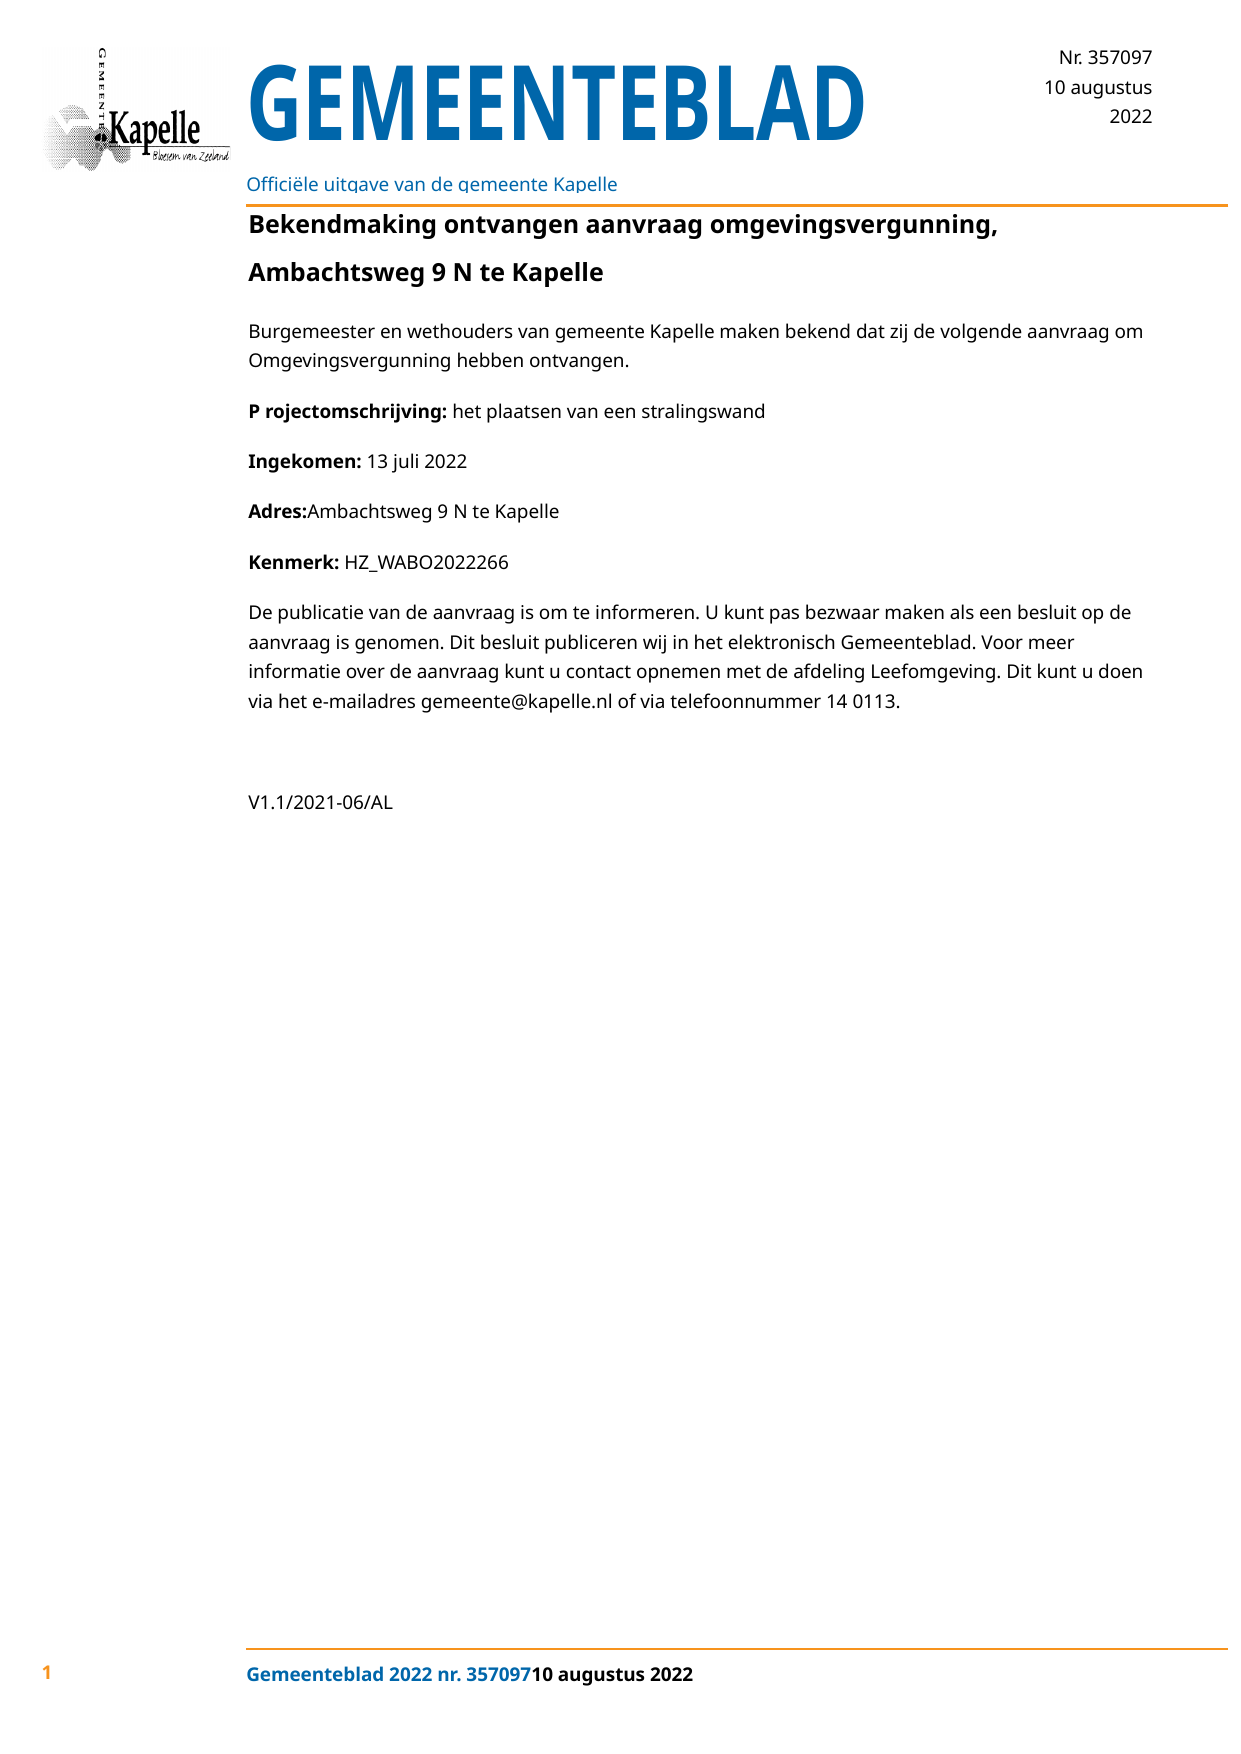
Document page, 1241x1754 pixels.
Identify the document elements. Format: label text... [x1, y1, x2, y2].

text De publicatie van de aanvraag is om te informeren. U kunt pas bezwaar maken als een besluit op de aanvraag is genomen. Dit besluit publiceren wij in het elektronisch Gemeenteblad. Voor meer informatie over de aanvraag kunt u contact opnemen met de afdeling Leefomgeving. Dit kunt u doen via het e-mailadres gemeente@kapelle.nl of via telefoonnummer 14 0113. [248, 599, 1152, 714]
text Bekendmaking ontvangen aanvraag omgevingsvergunning, Ambachtsweg 9 N te Kapelle [248, 207, 1152, 288]
picture [41, 47, 231, 172]
text P rojectomschrijving: het plaatsen van een stralingswand [248, 398, 1152, 424]
text V1.1/2021-06/AL [248, 789, 1152, 815]
text Kenmerk: HZ_WABO2022266 [248, 549, 1152, 575]
text Burgemeester en wethouders van gemeente Kapelle maken bekend dat zij de volgende aanvraag om Omgevingsvergunning hebben ontvangen. [248, 318, 1152, 373]
text Ingekomen: 13 juli 2022 [248, 448, 1152, 474]
text Adres:Ambachtsweg 9 N te Kapelle [248, 499, 1152, 524]
